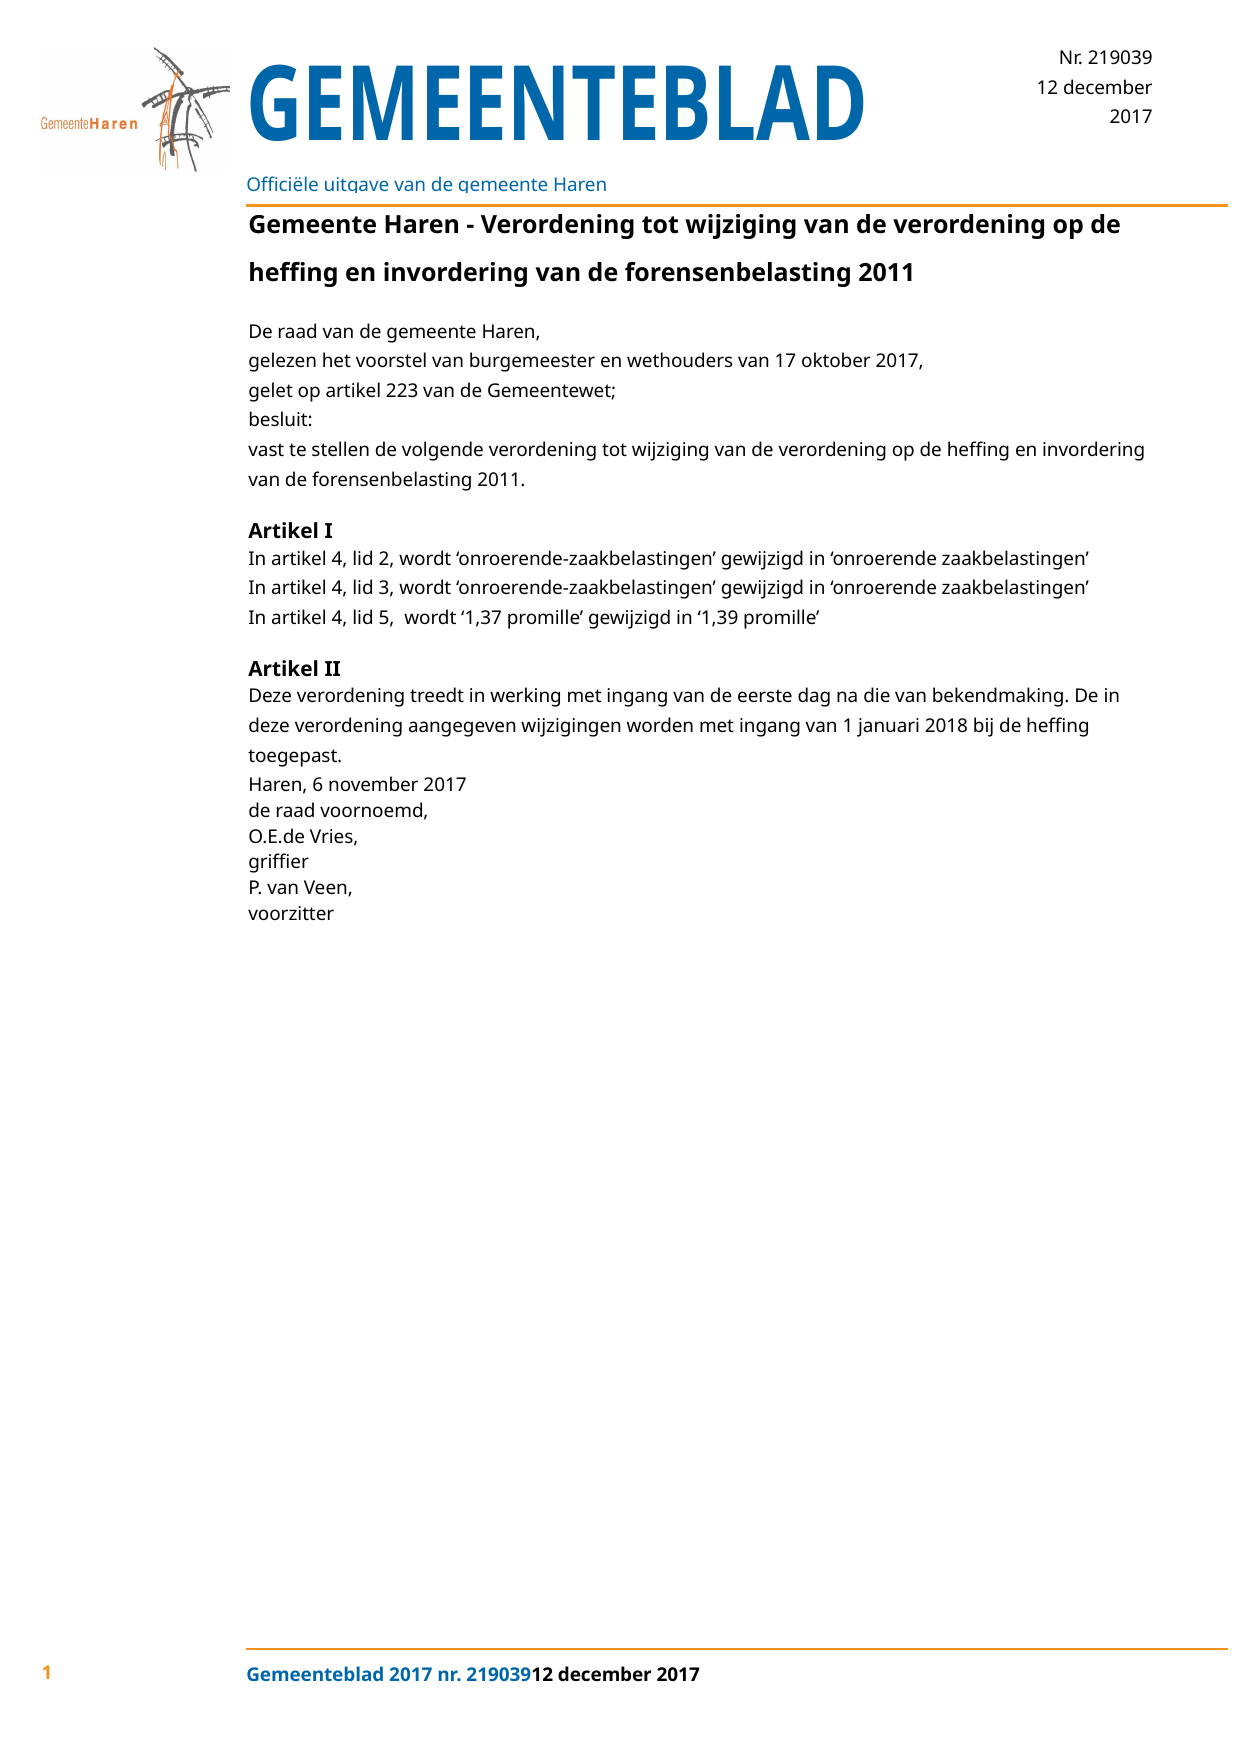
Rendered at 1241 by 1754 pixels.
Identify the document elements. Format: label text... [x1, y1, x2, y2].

picture [41, 47, 231, 172]
text De raad van de gemeente Haren, [248, 318, 1152, 344]
text voorzitter [248, 900, 1152, 926]
text Artikel II [248, 654, 1152, 683]
text In artikel 4, lid 5, wordt ‘1,37 promille’ gewijzigd in ‘1,39 promille’ [248, 604, 1152, 629]
text O.E.de Vries, [248, 823, 1152, 849]
text Gemeente Haren - Verordening tot wijziging van de verordening op de heffing en invordering van de forensenbelasting 2011 [248, 207, 1152, 288]
text besluit: [248, 407, 1152, 432]
text griffier [248, 849, 1152, 874]
text Haren, 6 november 2017 [248, 771, 1152, 797]
text gelezen het voorstel van burgemeester en wethouders van 17 oktober 2017, [248, 347, 1152, 373]
text P. van Veen, [248, 874, 1152, 900]
text vast te stellen de volgende verordening tot wijziging van de verordening op de heffing en invordering van de forensenbelasting 2011. [248, 436, 1152, 492]
text de raad voornoemd, [248, 797, 1152, 823]
text In artikel 4, lid 3, wordt ‘onroerende-zaakbelastingen’ gewijzigd in ‘onroerende zaakbelastingen’ [248, 574, 1152, 600]
text Artikel I [248, 516, 1152, 545]
text In artikel 4, lid 2, wordt ‘onroerende-zaakbelastingen’ gewijzigd in ‘onroerende zaakbelastingen’ [248, 545, 1152, 570]
text gelet op artikel 223 van de Gemeentewet; [248, 377, 1152, 403]
text Deze verordening treedt in werking met ingang van de eerste dag na die van bekendmaking. De in deze verordening aangegeven wijzigingen worden met ingang van 1 januari 2018 bij de heffing toegepast. [248, 683, 1152, 768]
